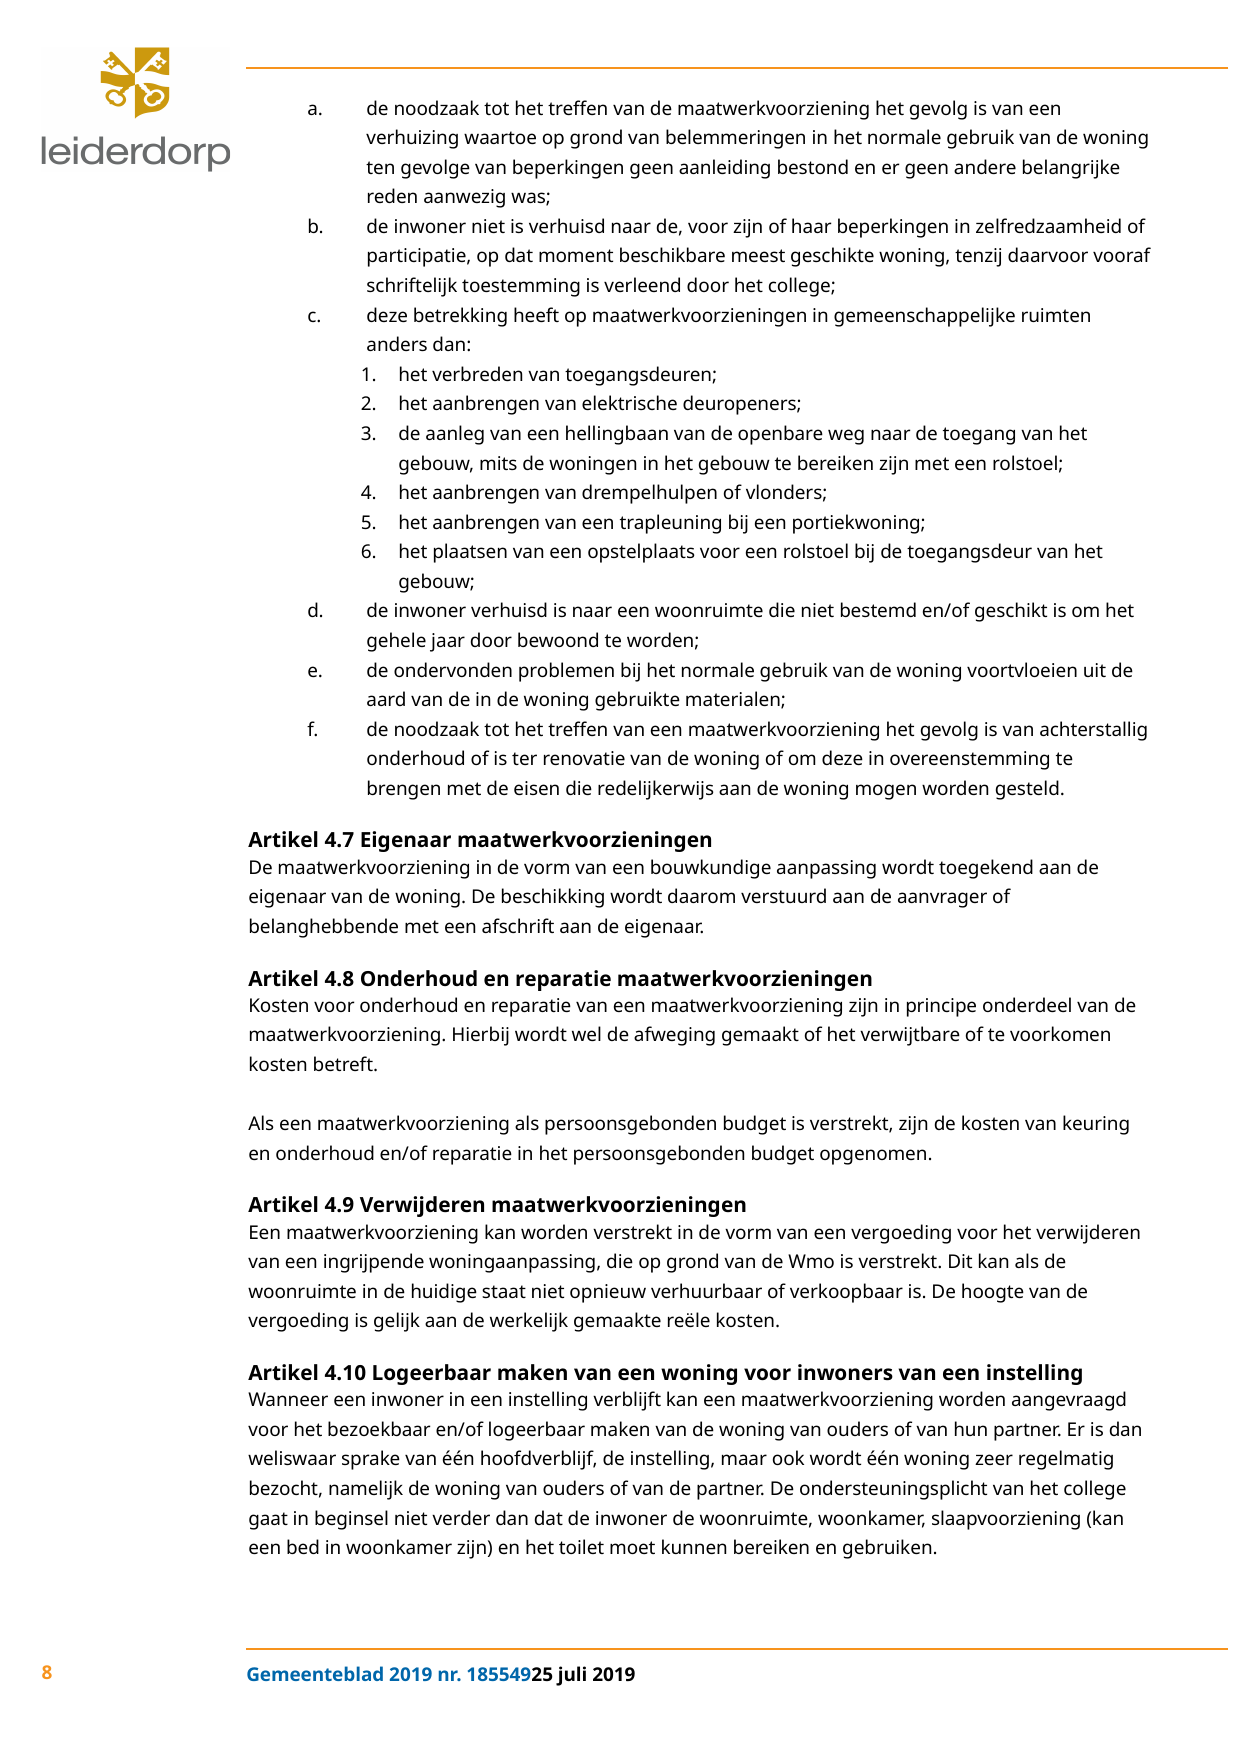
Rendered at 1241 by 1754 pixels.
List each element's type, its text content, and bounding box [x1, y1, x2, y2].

list de aanleg van een hellingbaan van de openbare weg naar de toegang van het gebouw, mits de woningen in het gebouw te bereiken zijn met een rolstoel; [361, 420, 1152, 476]
text Artikel 4.7 Eigenaar maatwerkvoorzieningen [248, 826, 1152, 854]
text De maatwerkvoorziening in de vorm van een bouwkundige aanpassing wordt toegekend aan de eigenaar van de woning. De beschikking wordt daarom verstuurd aan de aanvrager of belanghebbende met een afschrift aan de eigenaar. [248, 854, 1152, 939]
text Artikel 4.8 Onderhoud en reparatie maatwerkvoorzieningen [248, 964, 1152, 992]
list het verbreden van toegangsdeuren; [361, 361, 1152, 387]
list deze betrekking heeft op maatwerkvoorzieningen in gemeenschappelijke ruimten anders dan: [307, 302, 1152, 357]
list het aanbrengen van een trapleuning bij een portiekwoning; [361, 509, 1152, 535]
list de inwoner verhuisd is naar een woonruimte die niet bestemd en/of geschikt is om het gehele jaar door bewoond te worden; [307, 598, 1152, 653]
list het aanbrengen van elektrische deuropeners; [361, 391, 1152, 416]
list de noodzaak tot het treffen van de maatwerkvoorziening het gevolg is van een verhuizing waartoe op grond van belemmeringen in het normale gebruik van de woning ten gevolge van beperkingen geen aanleiding bestond en er geen andere belangrijke reden aanwezig was; [307, 95, 1152, 209]
text Wanneer een inwoner in een instelling verblijft kan een maatwerkvoorziening worden aangevraagd voor het bezoekbaar en/of logeerbaar maken van de woning van ouders of van hun partner. Er is dan weliswaar sprake van één hoofdverblijf, de instelling, maar ook wordt één woning zeer regelmatig bezocht, namelijk de woning van ouders of van de partner. De ondersteuningsplicht van het college gaat in beginsel niet verder dan dat de inwoner de woonruimte, woonkamer, slaapvoorziening (kan een bed in woonkamer zijn) en het toilet moet kunnen bereiken en gebruiken. [248, 1386, 1152, 1560]
list de ondervonden problemen bij het normale gebruik van de woning voortvloeien uit de aard van de in de woning gebruikte materialen; [307, 657, 1152, 712]
text Een maatwerkvoorziening kan worden verstrekt in de vorm van een vergoeding voor het verwijderen van een ingrijpende woningaanpassing, die op grond van de Wmo is verstrekt. Dit kan als de woonruimte in de huidige staat niet opnieuw verhuurbaar of verkoopbaar is. De hoogte van de vergoeding is gelijk aan de werkelijk gemaakte reële kosten. [248, 1219, 1152, 1333]
text Kosten voor onderhoud en reparatie van een maatwerkvoorziening zijn in principe onderdeel van de maatwerkvoorziening. Hierbij wordt wel de afweging gemaakt of het verwijtbare of te voorkomen kosten betreft. [248, 992, 1152, 1077]
text Artikel 4.9 Verwijderen maatwerkvoorzieningen [248, 1190, 1152, 1219]
text Als een maatwerkvoorziening als persoonsgebonden budget is verstrekt, zijn de kosten van keuring en onderhoud en/of reparatie in het persoonsgebonden budget opgenomen. [248, 1110, 1152, 1166]
list het plaatsen van een opstelplaats voor een rolstoel bij de toegangsdeur van het gebouw; [361, 538, 1152, 594]
list de noodzaak tot het treffen van een maatwerkvoorziening het gevolg is van achterstallig onderhoud of is ter renovatie van de woning of om deze in overeenstemming te brengen met de eisen die redelijkerwijs aan de woning mogen worden gesteld. [307, 716, 1152, 801]
list het aanbrengen van drempelhulpen of vlonders; [361, 479, 1152, 505]
picture [41, 47, 231, 172]
text Artikel 4.10 Logeerbaar maken van een woning voor inwoners van een instelling [248, 1358, 1152, 1386]
list de inwoner niet is verhuisd naar de, voor zijn of haar beperkingen in zelfredzaamheid of participatie, op dat moment beschikbare meest geschikte woning, tenzij daarvoor vooraf schriftelijk toestemming is verleend door het college; [307, 213, 1152, 298]
